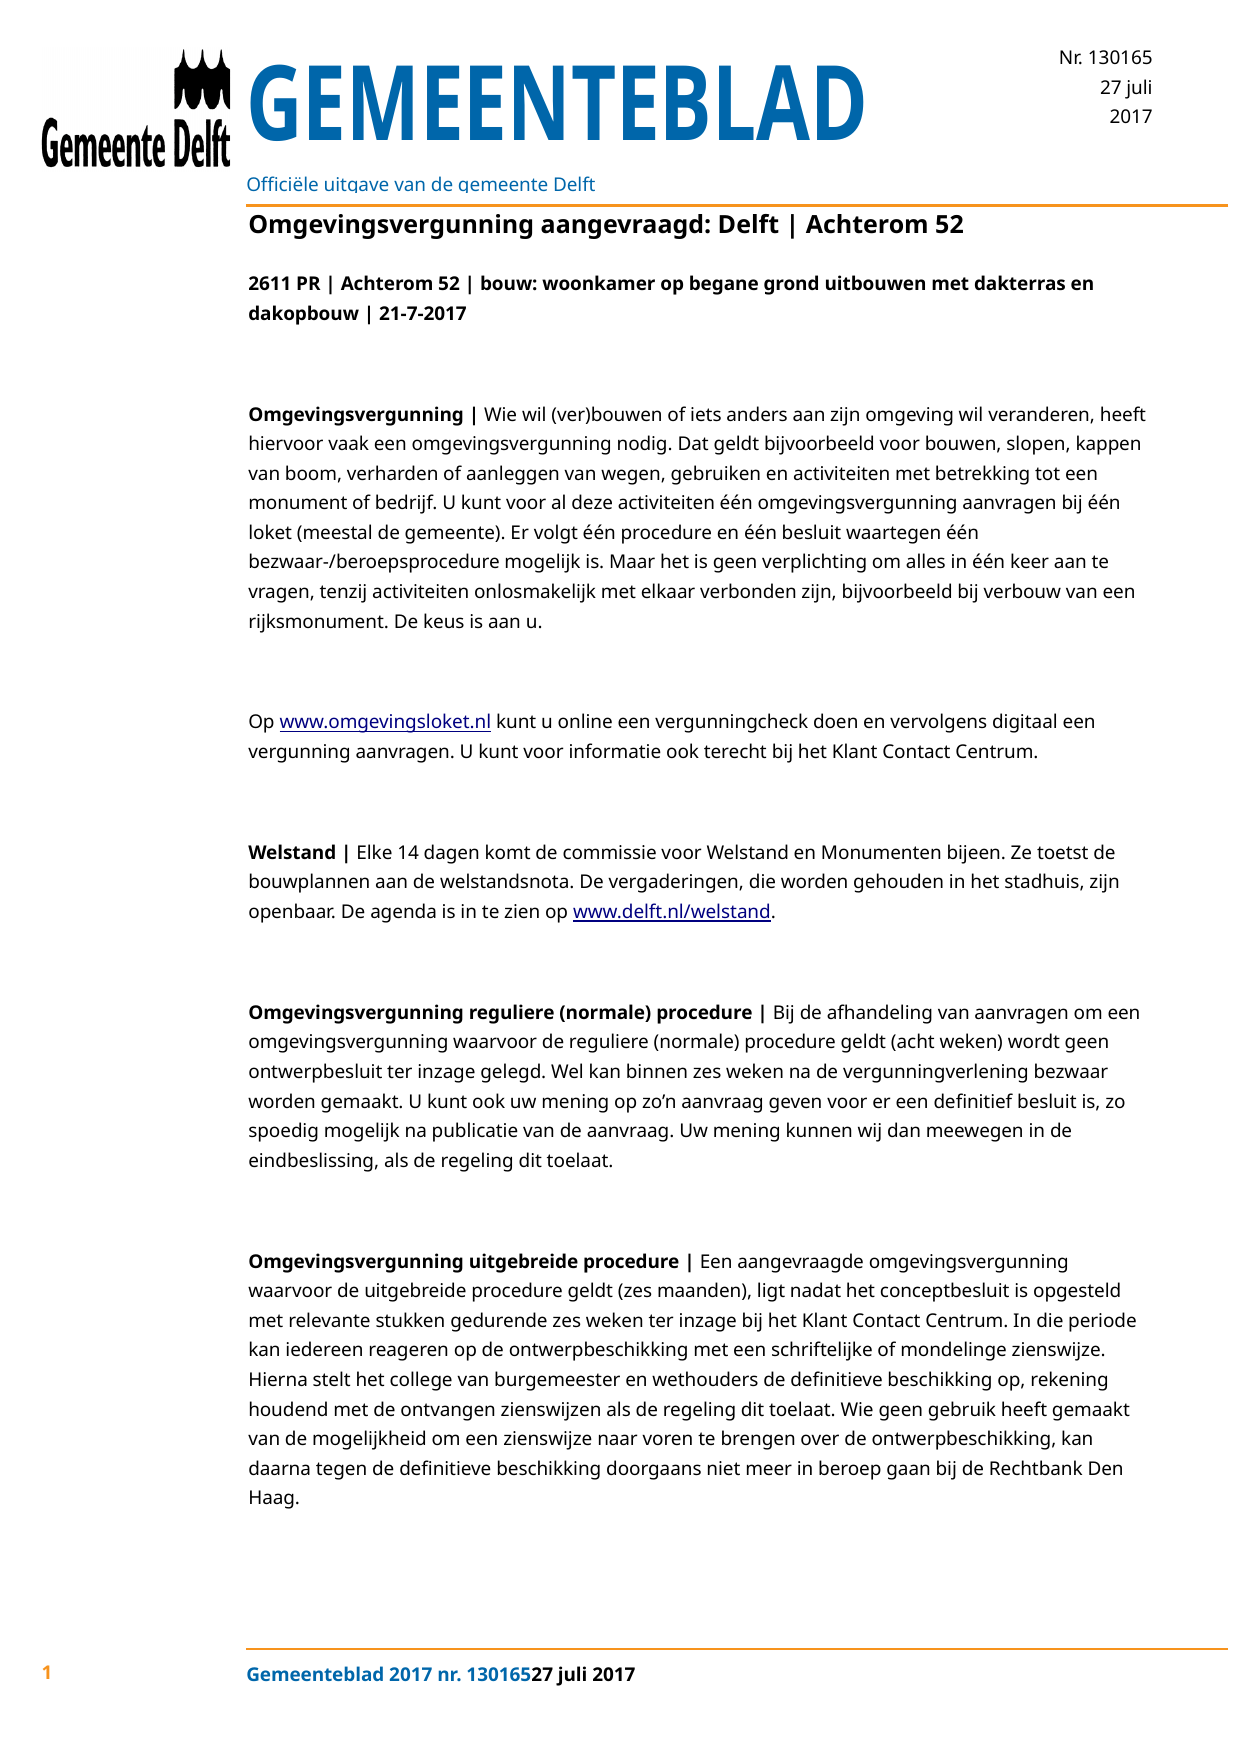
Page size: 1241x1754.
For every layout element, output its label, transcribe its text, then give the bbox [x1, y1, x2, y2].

text Omgevingsvergunning aangevraagd: Delft | Achterom 52 [248, 207, 1152, 241]
text Omgevingsvergunning reguliere (normale) procedure | Bij de afhandeling van aanvragen om een omgevingsvergunning waarvoor de reguliere (normale) procedure geldt (acht weken) wordt geen ontwerpbesluit ter inzage gelegd. Wel kan binnen zes weken na de vergunningverlening bezwaar worden gemaakt. U kunt ook uw mening op zo’n aanvraag geven voor er een definitief besluit is, zo spoedig mogelijk na publicatie van de aanvraag. Uw mening kunnen wij dan meewegen in de eindbeslissing, als de regeling dit toelaat. [248, 999, 1152, 1173]
text 2611 PR | Achterom 52 | bouw: woonkamer op begane grond uitbouwen met dakterras en dakopbouw | 21-7-2017 [248, 270, 1152, 326]
text Welstand | Elke 14 dagen komt de commissie voor Welstand en Monumenten bijeen. Ze toetst de bouwplannen aan de welstandsnota. De vergaderingen, die worden gehouden in het stadhuis, zijn openbaar. De agenda is in te zien op www.delft.nl/welstand. [248, 839, 1152, 924]
text Omgevingsvergunning | Wie wil (ver)bouwen of iets anders aan zijn omgeving wil veranderen, heeft hiervoor vaak een omgevingsvergunning nodig. Dat geldt bijvoorbeeld voor bouwen, slopen, kappen van boom, verharden of aanleggen van wegen, gebruiken en activiteiten met betrekking tot een monument of bedrijf. U kunt voor al deze activiteiten één omgevingsvergunning aanvragen bij één loket (meestal de gemeente). Er volgt één procedure en één besluit waartegen één bezwaar-/beroepsprocedure mogelijk is. Maar het is geen verplichting om alles in één keer aan te vragen, tenzij activiteiten onlosmakelijk met elkaar verbonden zijn, bijvoorbeeld bij verbouw van een rijksmonument. De keus is aan u. [248, 401, 1152, 633]
text Omgevingsvergunning uitgebreide procedure | Een aangevraagde omgevingsvergunning waarvoor de uitgebreide procedure geldt (zes maanden), ligt nadat het conceptbesluit is opgesteld met relevante stukken gedurende zes weken ter inzage bij het Klant Contact Centrum. In die periode kan iedereen reageren op de ontwerpbeschikking met een schriftelijke of mondelinge zienswijze. Hierna stelt het college van burgemeester en wethouders de definitieve beschikking op, rekening houdend met de ontvangen zienswijzen als de regeling dit toelaat. Wie geen gebruik heeft gemaakt van de mogelijkheid om een zienswijze naar voren te brengen over de ontwerpbeschikking, kan daarna tegen de definitieve beschikking doorgaans niet meer in beroep gaan bij de Rechtbank Den Haag. [248, 1248, 1152, 1510]
picture [41, 47, 231, 172]
text Op www.omgevingsloket.nl kunt u online een vergunningcheck doen en vervolgens digitaal een vergunning aanvragen. U kunt voor informatie ook terecht bij het Klant Contact Centrum. [248, 709, 1152, 764]
